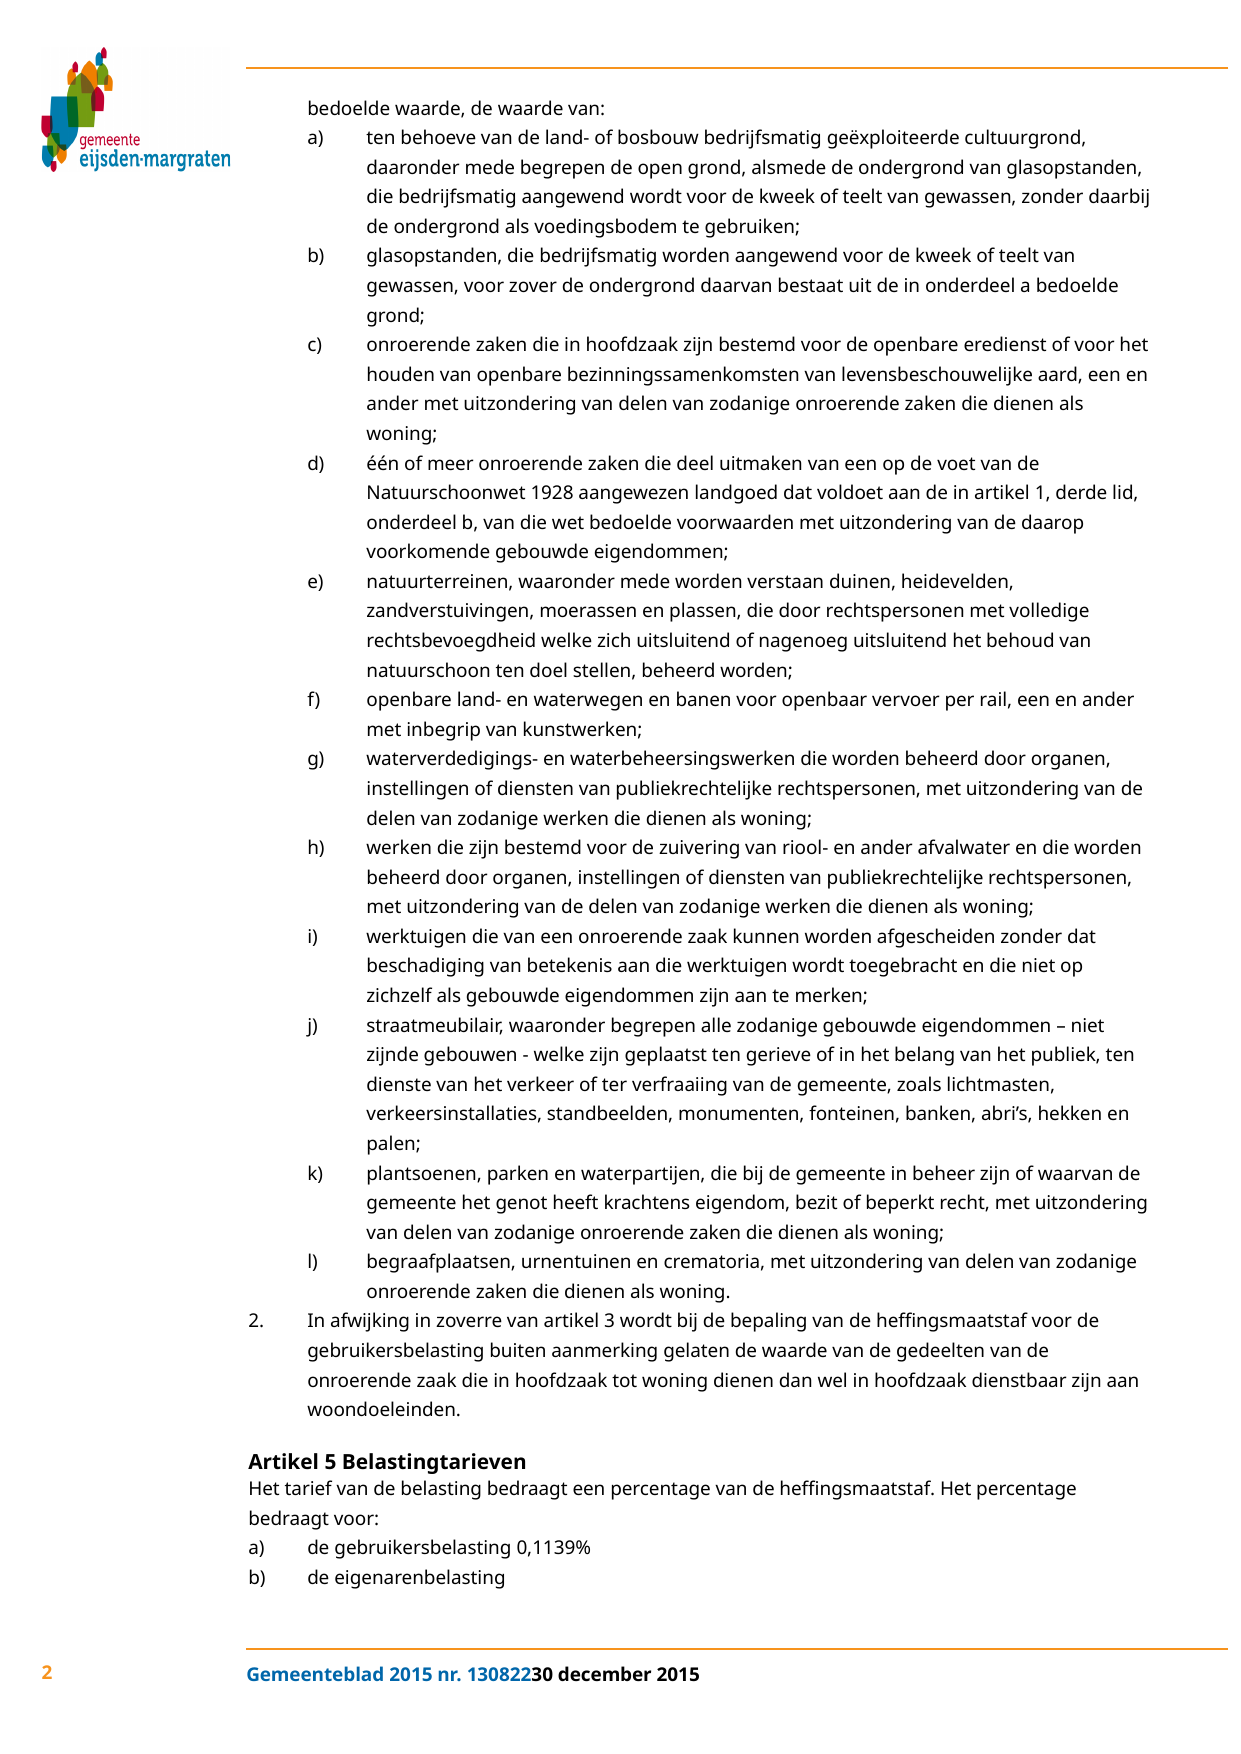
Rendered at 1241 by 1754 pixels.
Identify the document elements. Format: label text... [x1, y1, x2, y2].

list de gebruikersbelasting 0,1139% [248, 1534, 1152, 1560]
list één of meer onroerende zaken die deel uitmaken van een op de voet van de Natuurschoonwet 1928 aangewezen landgoed dat voldoet aan de in artikel 1, derde lid, onderdeel b, van die wet bedoelde voorwaarden met uitzondering van de daarop voorkomende gebouwde eigendommen; [307, 450, 1152, 564]
list openbare land- en waterwegen en banen voor openbaar vervoer per rail, een en ander met inbegrip van kunstwerken; [307, 686, 1152, 742]
list In afwijking in zoverre van artikel 3 wordt bij de bepaling van de heffingsmaatstaf voor de gebruikersbelasting buiten aanmerking gelaten de waarde van de gedeelten van de onroerende zaak die in hoofdzaak tot woning dienen dan wel in hoofdzaak dienstbaar zijn aan woondoeleinden. [248, 1308, 1152, 1422]
text Artikel 5 Belastingtarieven [248, 1447, 1152, 1475]
list waterverdedigings- en waterbeheersingswerken die worden beheerd door organen, instellingen of diensten van publiekrechtelijke rechtspersonen, met uitzondering van de delen van zodanige werken die dienen als woning; [307, 746, 1152, 831]
list werken die zijn bestemd voor de zuivering van riool- en ander afvalwater en die worden beheerd door organen, instellingen of diensten van publiekrechtelijke rechtspersonen, met uitzondering van de delen van zodanige werken die dienen als woning; [307, 834, 1152, 919]
list de eigenarenbelasting [248, 1564, 1152, 1590]
list glasopstanden, die bedrijfsmatig worden aangewend voor de kweek of teelt van gewassen, voor zover de ondergrond daarvan bestaat uit de in onderdeel a bedoelde grond; [307, 243, 1152, 328]
list natuurterreinen, waaronder mede worden verstaan duinen, heidevelden, zandverstuivingen, moerassen en plassen, die door rechtspersonen met volledige rechtsbevoegdheid welke zich uitsluitend of nagenoeg uitsluitend het behoud van natuurschoon ten doel stellen, beheerd worden; [307, 568, 1152, 683]
picture [41, 47, 231, 172]
list werktuigen die van een onroerende zaak kunnen worden afgescheiden zonder dat beschadiging van betekenis aan die werktuigen wordt toegebracht en die niet op zichzelf als gebouwde eigendommen zijn aan te merken; [307, 923, 1152, 1008]
list straatmeubilair, waaronder begrepen alle zodanige gebouwde eigendommen – niet zijnde gebouwen - welke zijn geplaatst ten gerieve of in het belang van het publiek, ten dienste van het verkeer of ter verfraaiing van de gemeente, zoals lichtmasten, verkeersinstallaties, standbeelden, monumenten, fonteinen, banken, abri’s, hekken en palen; [307, 1012, 1152, 1156]
text Het tarief van de belasting bedraagt een percentage van de heffingsmaatstaf. Het percentage bedraagt voor: [248, 1475, 1152, 1531]
list ten behoeve van de land- of bosbouw bedrijfsmatig geëxploiteerde cultuurgrond, daaronder mede begrepen de open grond, alsmede de ondergrond van glasopstanden, die bedrijfsmatig aangewend wordt voor de kweek of teelt van gewassen, zonder daarbij de ondergrond als voedingsbodem te gebruiken; [307, 124, 1152, 239]
list begraafplaatsen, urnentuinen en crematoria, met uitzondering van delen van zodanige onroerende zaken die dienen als woning. [307, 1248, 1152, 1304]
list onroerende zaken die in hoofdzaak zijn bestemd voor de openbare eredienst of voor het houden van openbare bezinningssamenkomsten van levensbeschouwelijke aard, een en ander met uitzondering van delen van zodanige onroerende zaken die dienen als woning; [307, 331, 1152, 446]
list plantsoenen, parken en waterpartijen, die bij de gemeente in beheer zijn of waarvan de gemeente het genot heeft krachtens eigendom, bezit of beperkt recht, met uitzondering van delen van zodanige onroerende zaken die dienen als woning; [307, 1160, 1152, 1245]
list bedoelde waarde, de waarde van: [248, 95, 1152, 121]
